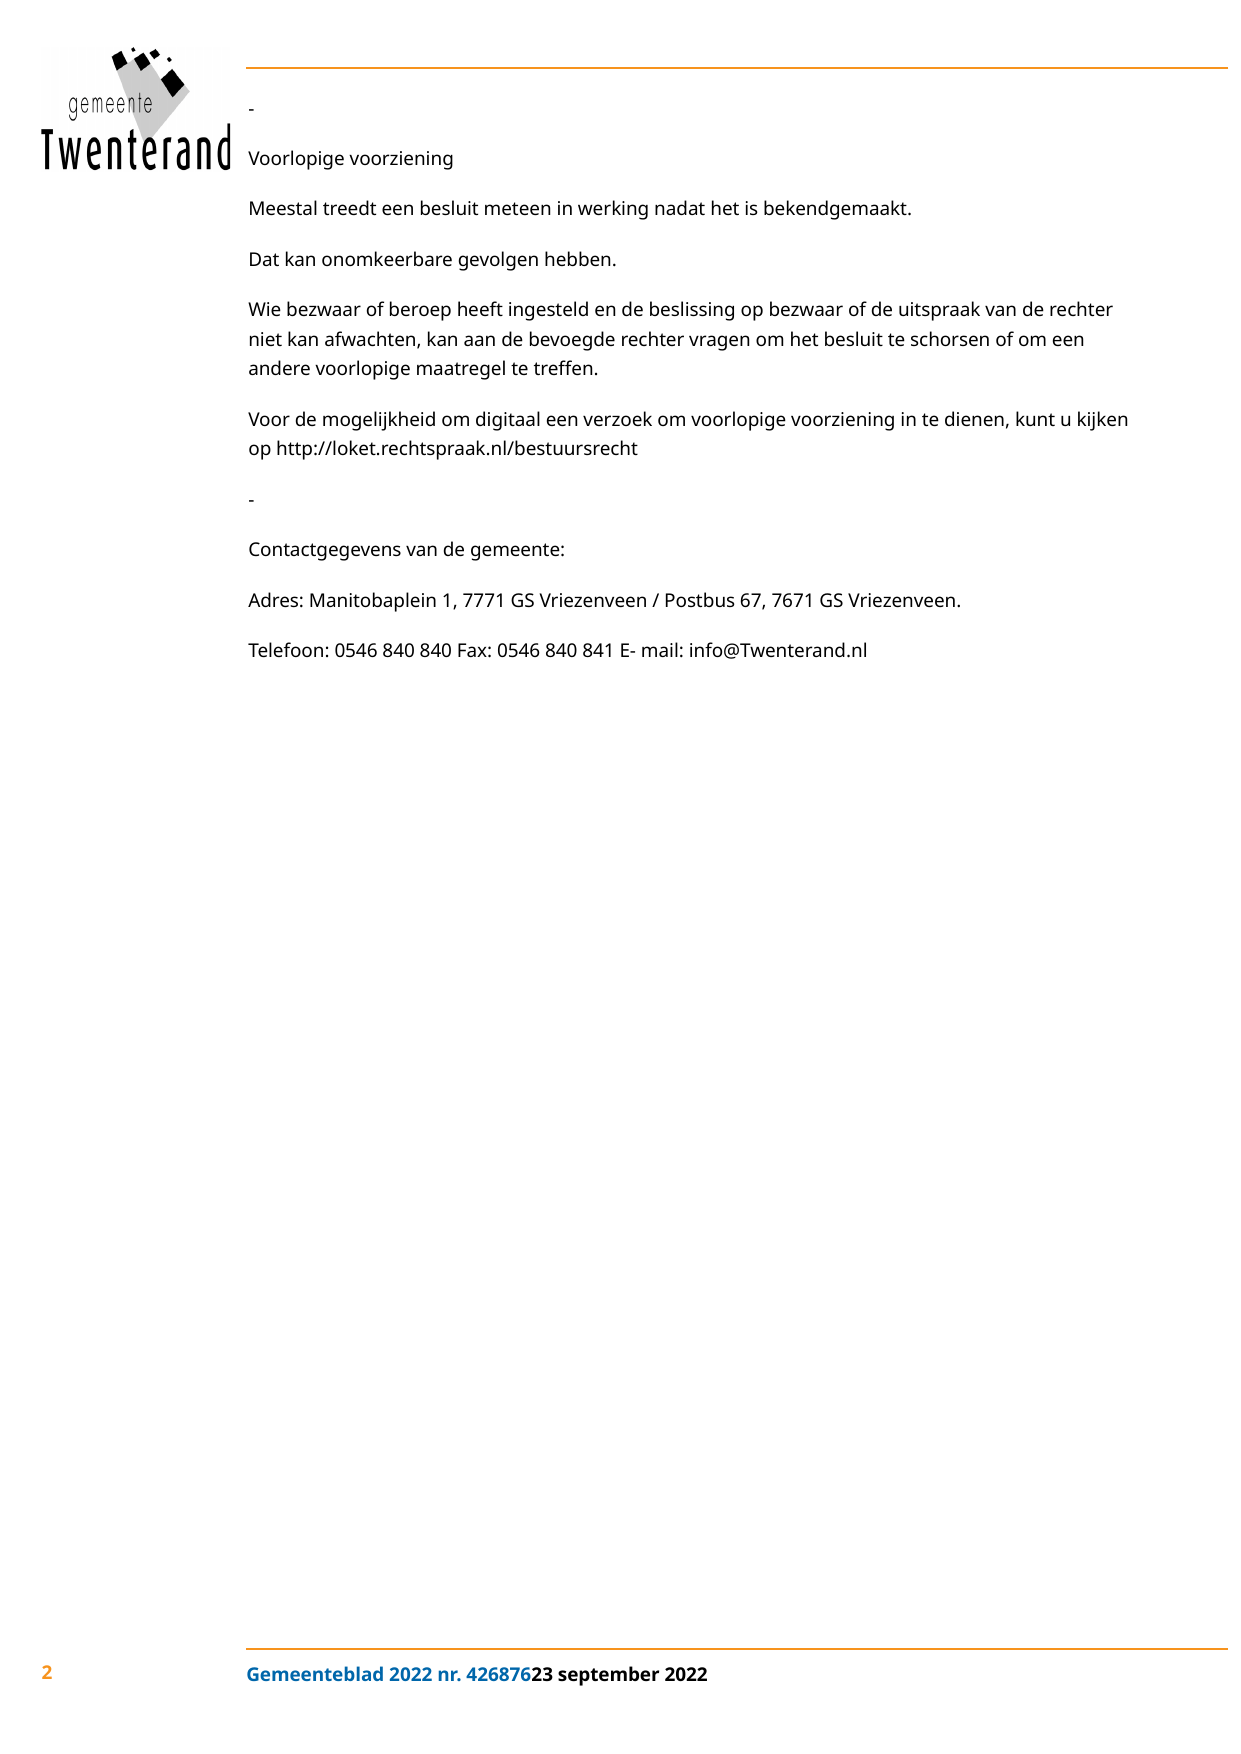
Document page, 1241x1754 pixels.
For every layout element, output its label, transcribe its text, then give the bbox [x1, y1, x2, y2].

text Wie bezwaar of beroep heeft ingesteld en de beslissing op bezwaar of de uitspraak van de rechter niet kan afwachten, kan aan de bevoegde rechter vragen om het besluit te schorsen of om een andere voorlopige maatregel te treffen. [248, 296, 1152, 381]
text Voorlopige voorziening [248, 145, 1152, 171]
text Dat kan onomkeerbare gevolgen hebben. [248, 246, 1152, 272]
text Meestal treedt een besluit meteen in werking nadat het is bekendgemaakt. [248, 196, 1152, 221]
text - [248, 95, 1152, 121]
text Adres: Manitobaplein 1, 7771 GS Vriezenveen / Postbus 67, 7671 GS Vriezenveen. [248, 587, 1152, 613]
text - [248, 486, 1152, 512]
text Contactgegevens van de gemeente: [248, 536, 1152, 562]
text Telefoon: 0546 840 840 Fax: 0546 840 841 E- mail: info@Twenterand.nl [248, 637, 1152, 663]
picture [41, 47, 231, 172]
text Voor de mogelijkheid om digitaal een verzoek om voorlopige voorziening in te dienen, kunt u kijken op http://loket.rechtspraak.nl/bestuursrecht [248, 406, 1152, 461]
